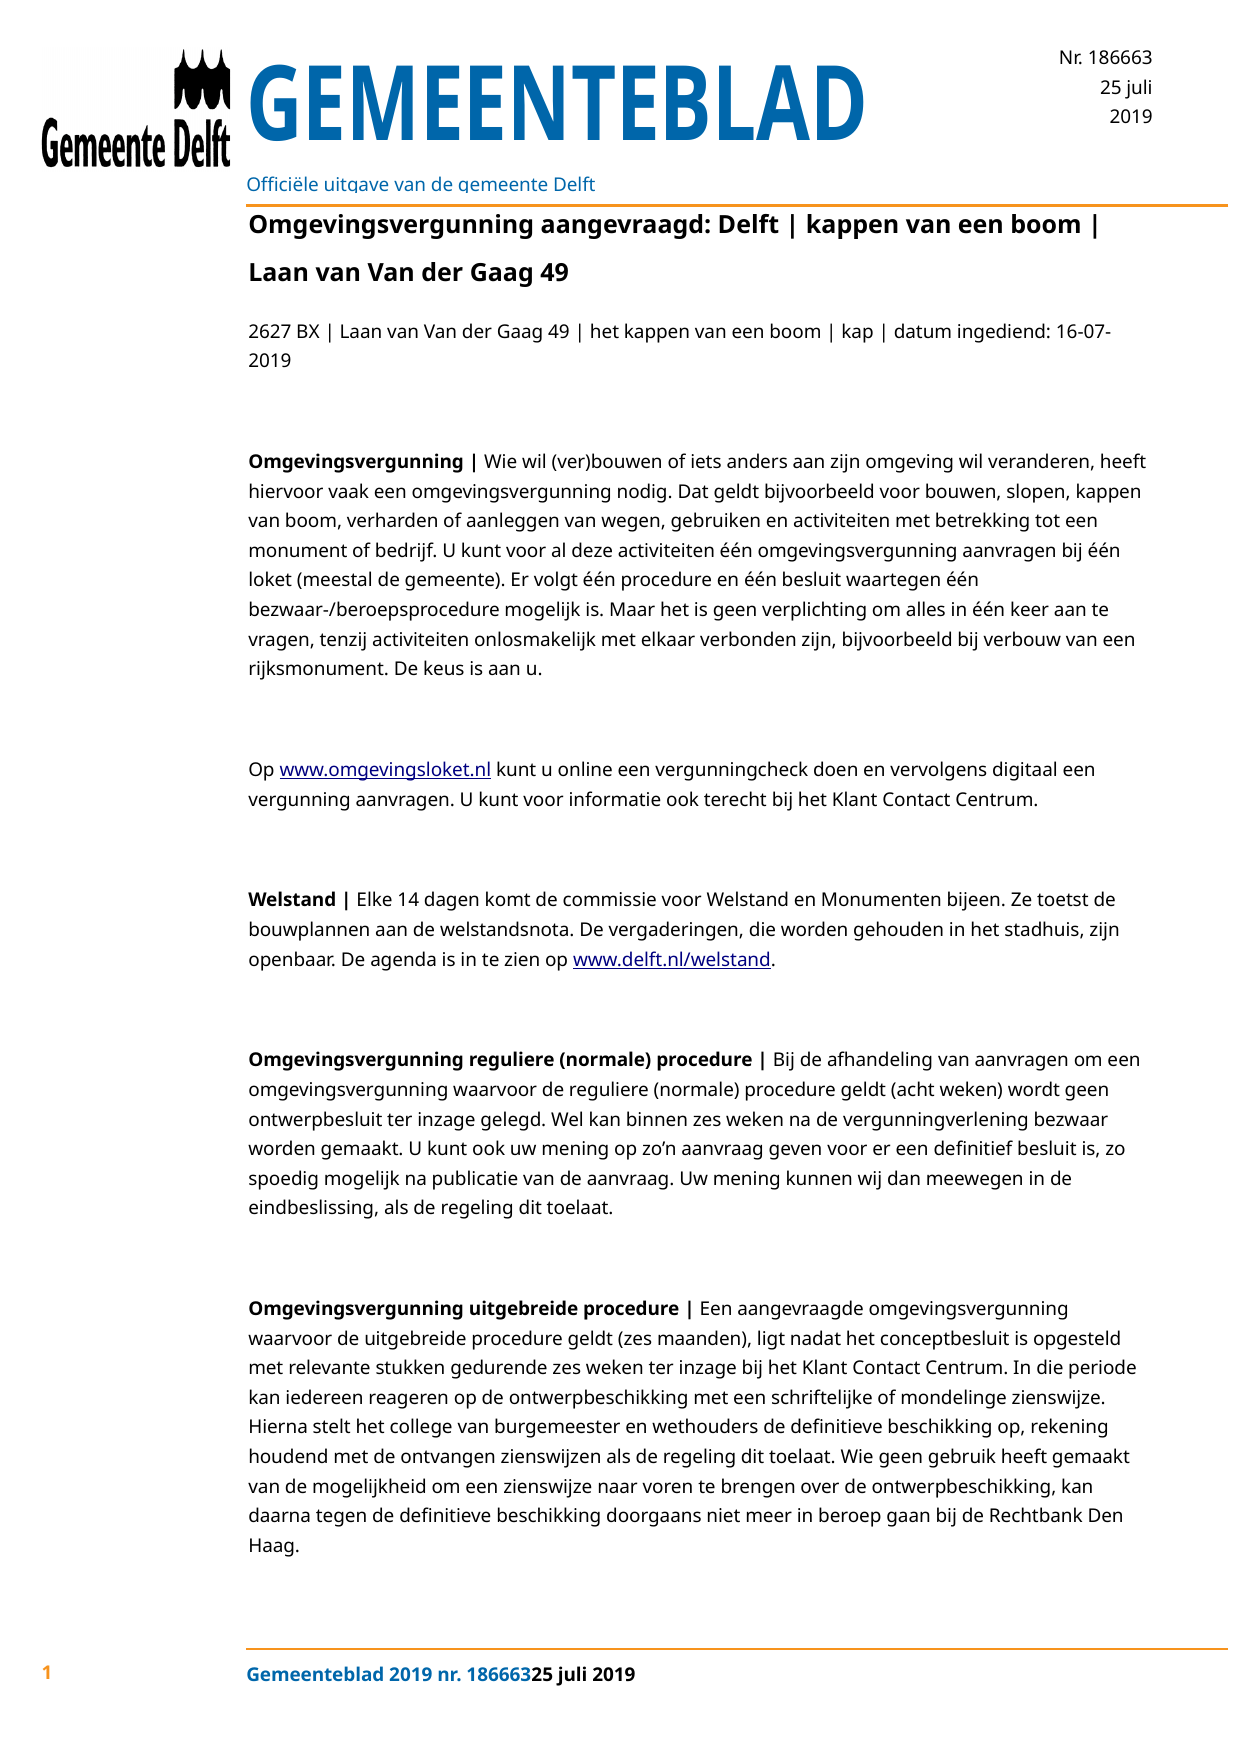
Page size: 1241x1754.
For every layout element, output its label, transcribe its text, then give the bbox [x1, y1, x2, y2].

text Omgevingsvergunning reguliere (normale) procedure | Bij de afhandeling van aanvragen om een omgevingsvergunning waarvoor de reguliere (normale) procedure geldt (acht weken) wordt geen ontwerpbesluit ter inzage gelegd. Wel kan binnen zes weken na de vergunningverlening bezwaar worden gemaakt. U kunt ook uw mening op zo’n aanvraag geven voor er een definitief besluit is, zo spoedig mogelijk na publicatie van de aanvraag. Uw mening kunnen wij dan meewegen in de eindbeslissing, als de regeling dit toelaat. [248, 1047, 1152, 1220]
text 2627 BX | Laan van Van der Gaag 49 | het kappen van een boom | kap | datum ingediend: 16-07-2019 [248, 318, 1152, 373]
text Welstand | Elke 14 dagen komt de commissie voor Welstand en Monumenten bijeen. Ze toetst de bouwplannen aan de welstandsnota. De vergaderingen, die worden gehouden in het stadhuis, zijn openbaar. De agenda is in te zien op www.delft.nl/welstand. [248, 887, 1152, 972]
text Op www.omgevingsloket.nl kunt u online een vergunningcheck doen en vervolgens digitaal een vergunning aanvragen. U kunt voor informatie ook terecht bij het Klant Contact Centrum. [248, 756, 1152, 812]
text Omgevingsvergunning aangevraagd: Delft | kappen van een boom | Laan van Van der Gaag 49 [248, 207, 1152, 288]
text Omgevingsvergunning uitgebreide procedure | Een aangevraagde omgevingsvergunning waarvoor de uitgebreide procedure geldt (zes maanden), ligt nadat het conceptbesluit is opgesteld met relevante stukken gedurende zes weken ter inzage bij het Klant Contact Centrum. In die periode kan iedereen reageren op de ontwerpbeschikking met een schriftelijke of mondelinge zienswijze. Hierna stelt het college van burgemeester en wethouders de definitieve beschikking op, rekening houdend met de ontvangen zienswijzen als de regeling dit toelaat. Wie geen gebruik heeft gemaakt van de mogelijkheid om een zienswijze naar voren te brengen over de ontwerpbeschikking, kan daarna tegen de definitieve beschikking doorgaans niet meer in beroep gaan bij de Rechtbank Den Haag. [248, 1295, 1152, 1558]
text Omgevingsvergunning | Wie wil (ver)bouwen of iets anders aan zijn omgeving wil veranderen, heeft hiervoor vaak een omgevingsvergunning nodig. Dat geldt bijvoorbeeld voor bouwen, slopen, kappen van boom, verharden of aanleggen van wegen, gebruiken en activiteiten met betrekking tot een monument of bedrijf. U kunt voor al deze activiteiten één omgevingsvergunning aanvragen bij één loket (meestal de gemeente). Er volgt één procedure en één besluit waartegen één bezwaar-/beroepsprocedure mogelijk is. Maar het is geen verplichting om alles in één keer aan te vragen, tenzij activiteiten onlosmakelijk met elkaar verbonden zijn, bijvoorbeeld bij verbouw van een rijksmonument. De keus is aan u. [248, 448, 1152, 681]
picture [41, 47, 231, 172]
